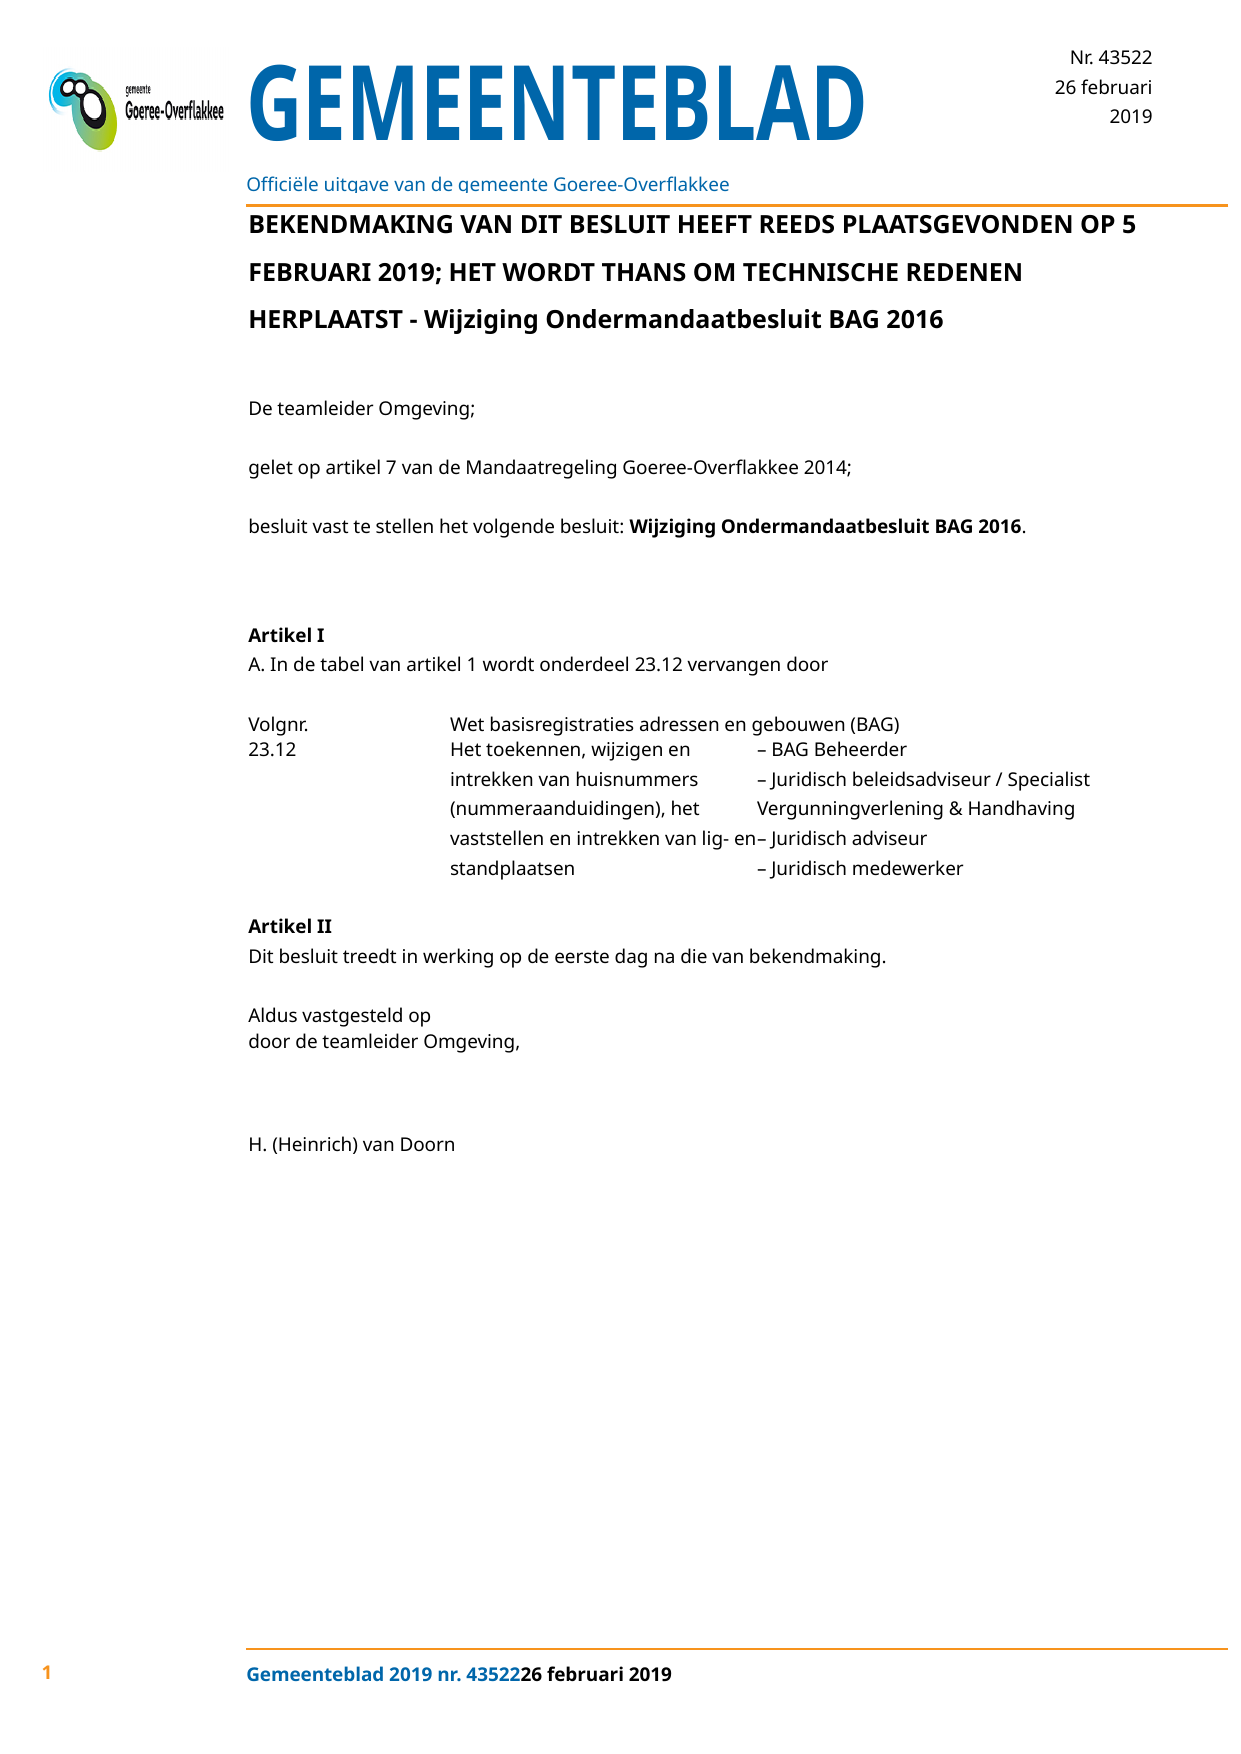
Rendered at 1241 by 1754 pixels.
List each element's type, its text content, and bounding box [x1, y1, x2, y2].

text A. In de tabel van artikel 1 wordt onderdeel 23.12 vervangen door [248, 651, 1152, 677]
table_cell – BAG Beheerder – Juridisch beleidsadviseur / Specialist Vergunningverlening & Handhaving – Juridisch adviseur – Juridisch medewerker [757, 736, 1152, 881]
table_cell 23.12 [248, 736, 450, 881]
text besluit vast te stellen het volgende besluit: Wijziging Ondermandaatbesluit BAG 2016. [248, 513, 1152, 539]
text door de teamleider Omgeving, [248, 1028, 1152, 1053]
text Dit besluit treedt in werking op de eerste dag na die van bekendmaking. [248, 943, 1152, 969]
text gelet op artikel 7 van de Mandaatregeling Goeree-Overflakkee 2014; [248, 454, 1152, 480]
text Aldus vastgesteld op [248, 1002, 1152, 1028]
text Artikel I [248, 622, 1152, 648]
text H. (Heinrich) van Doorn [248, 1131, 1152, 1156]
text De teamleider Omgeving; [248, 395, 1152, 421]
table_header Wet basisregistraties adressen en gebouwen (BAG) [450, 711, 1152, 736]
text Artikel II [248, 913, 1152, 939]
table_header Volgnr. [248, 711, 450, 736]
table_cell Het toekennen, wijzigen en intrekken van huisnummers (nummeraanduidingen), het vaststellen en intrekken van lig- en standplaatsen [450, 736, 757, 881]
text BEKENDMAKING VAN DIT BESLUIT HEEFT REEDS PLAATSGEVONDEN OP 5 FEBRUARI 2019; HET WORDT THANS OM TECHNISCHE REDENEN HERPLAATST - Wijziging Ondermandaatbesluit BAG 2016 [248, 207, 1152, 336]
picture [41, 47, 231, 172]
